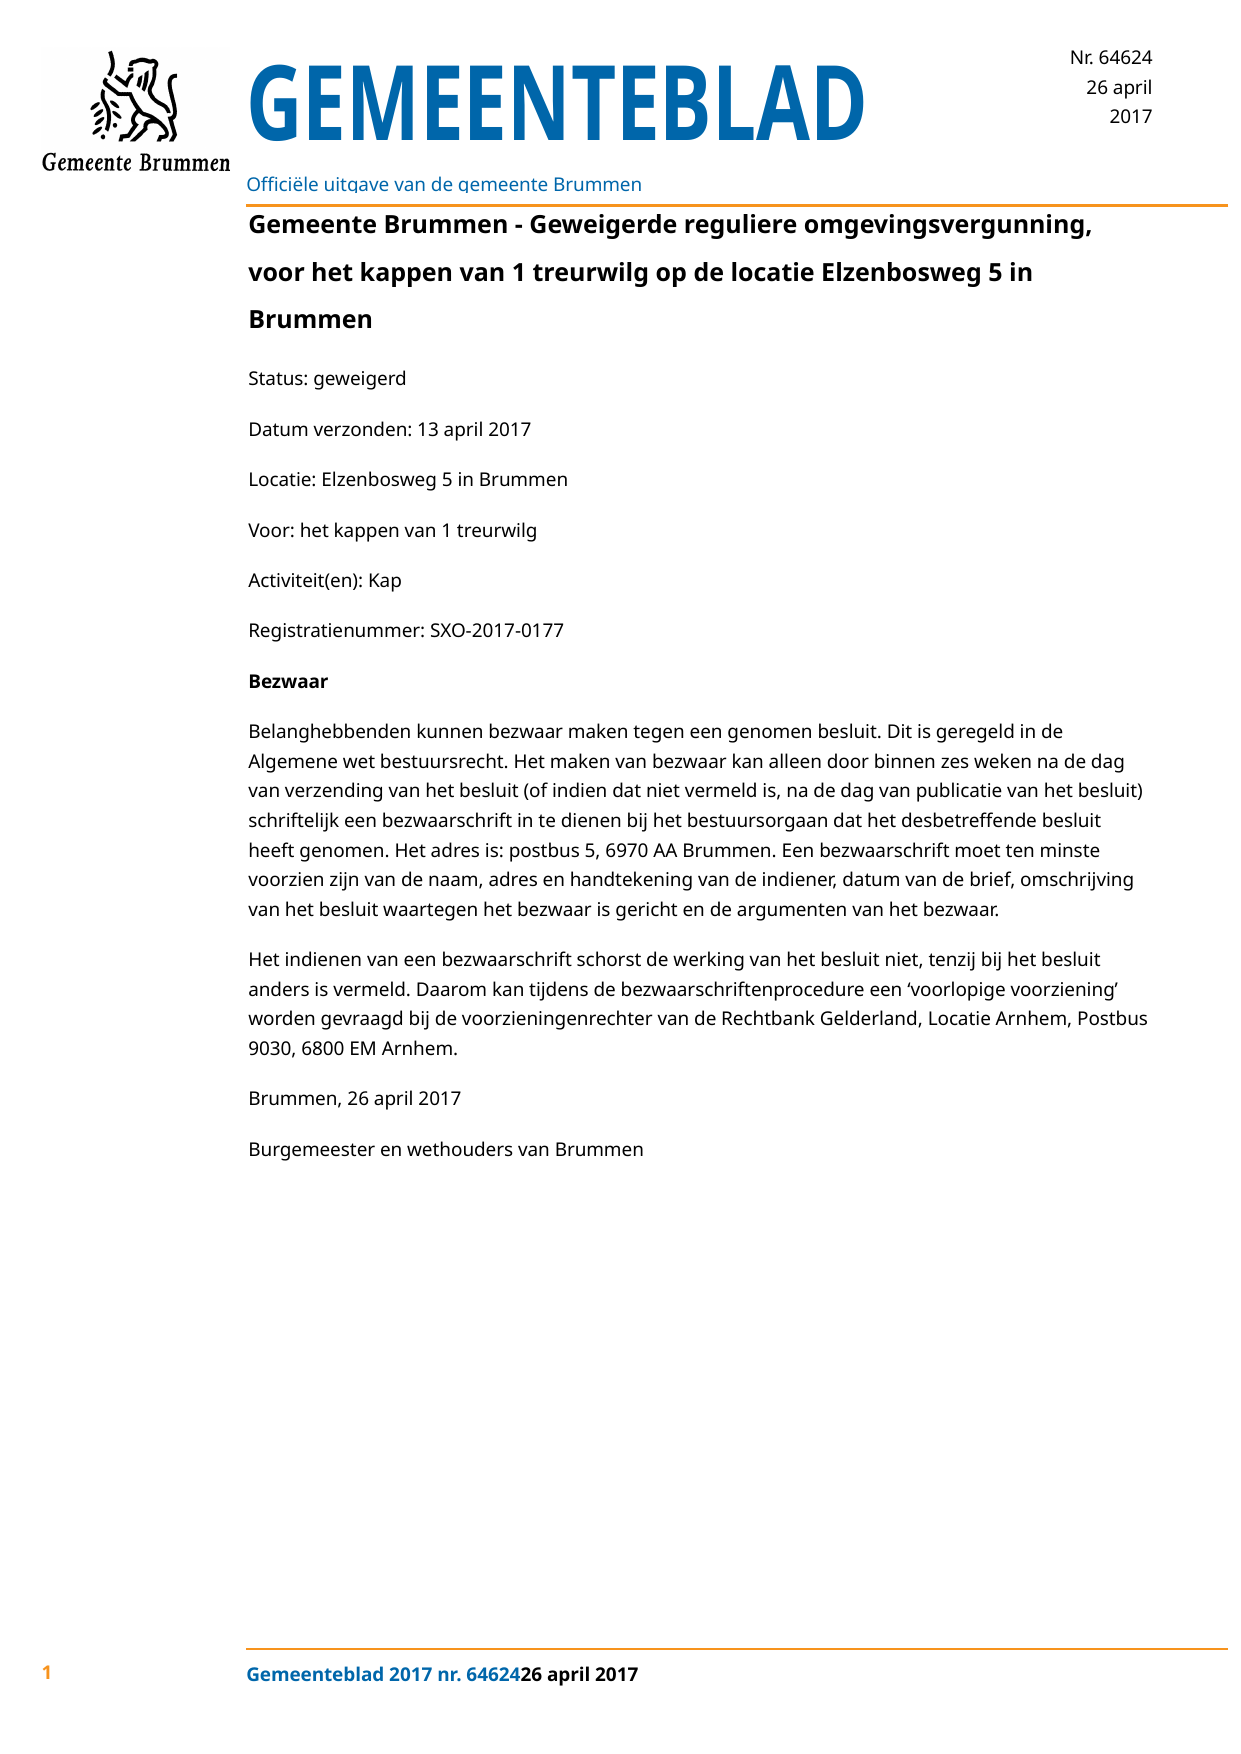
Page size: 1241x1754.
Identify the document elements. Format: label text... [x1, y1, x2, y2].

text Registratienummer: SXO-2017-0177 [248, 618, 1152, 643]
text Activiteit(en): Kap [248, 567, 1152, 593]
text Gemeente Brummen - Geweigerde reguliere omgevingsvergunning, voor het kappen van 1 treurwilg op de locatie Elzenbosweg 5 in Brummen [248, 207, 1152, 336]
text Burgemeester en wethouders van Brummen [248, 1136, 1152, 1162]
text Brummen, 26 april 2017 [248, 1086, 1152, 1111]
text Datum verzonden: 13 april 2017 [248, 416, 1152, 442]
text Belanghebbenden kunnen bezwaar maken tegen een genomen besluit. Dit is geregeld in de Algemene wet bestuursrecht. Het maken van bezwaar kan alleen door binnen zes weken na de dag van verzending van het besluit (of indien dat niet vermeld is, na de dag van publicatie van het besluit) schriftelijk een bezwaarschrift in te dienen bij het bestuursorgaan dat het desbetreffende besluit heeft genomen. Het adres is: postbus 5, 6970 AA Brummen. Een bezwaarschrift moet ten minste voorzien zijn van de naam, adres en handtekening van de indiener, datum van de brief, omschrijving van het besluit waartegen het bezwaar is gericht en de argumenten van het bezwaar. [248, 718, 1152, 922]
text Voor: het kappen van 1 treurwilg [248, 517, 1152, 542]
text Status: geweigerd [248, 366, 1152, 391]
picture [41, 47, 231, 172]
text Locatie: Elzenbosweg 5 in Brummen [248, 466, 1152, 492]
text Bezwaar [248, 668, 1152, 694]
text Het indienen van een bezwaarschrift schorst de werking van het besluit niet, tenzij bij het besluit anders is vermeld. Daarom kan tijdens de bezwaarschriftenprocedure een ‘voorlopige voorziening’ worden gevraagd bij de voorzieningenrechter van de Rechtbank Gelderland, Locatie Arnhem, Postbus 9030, 6800 EM Arnhem. [248, 946, 1152, 1061]
